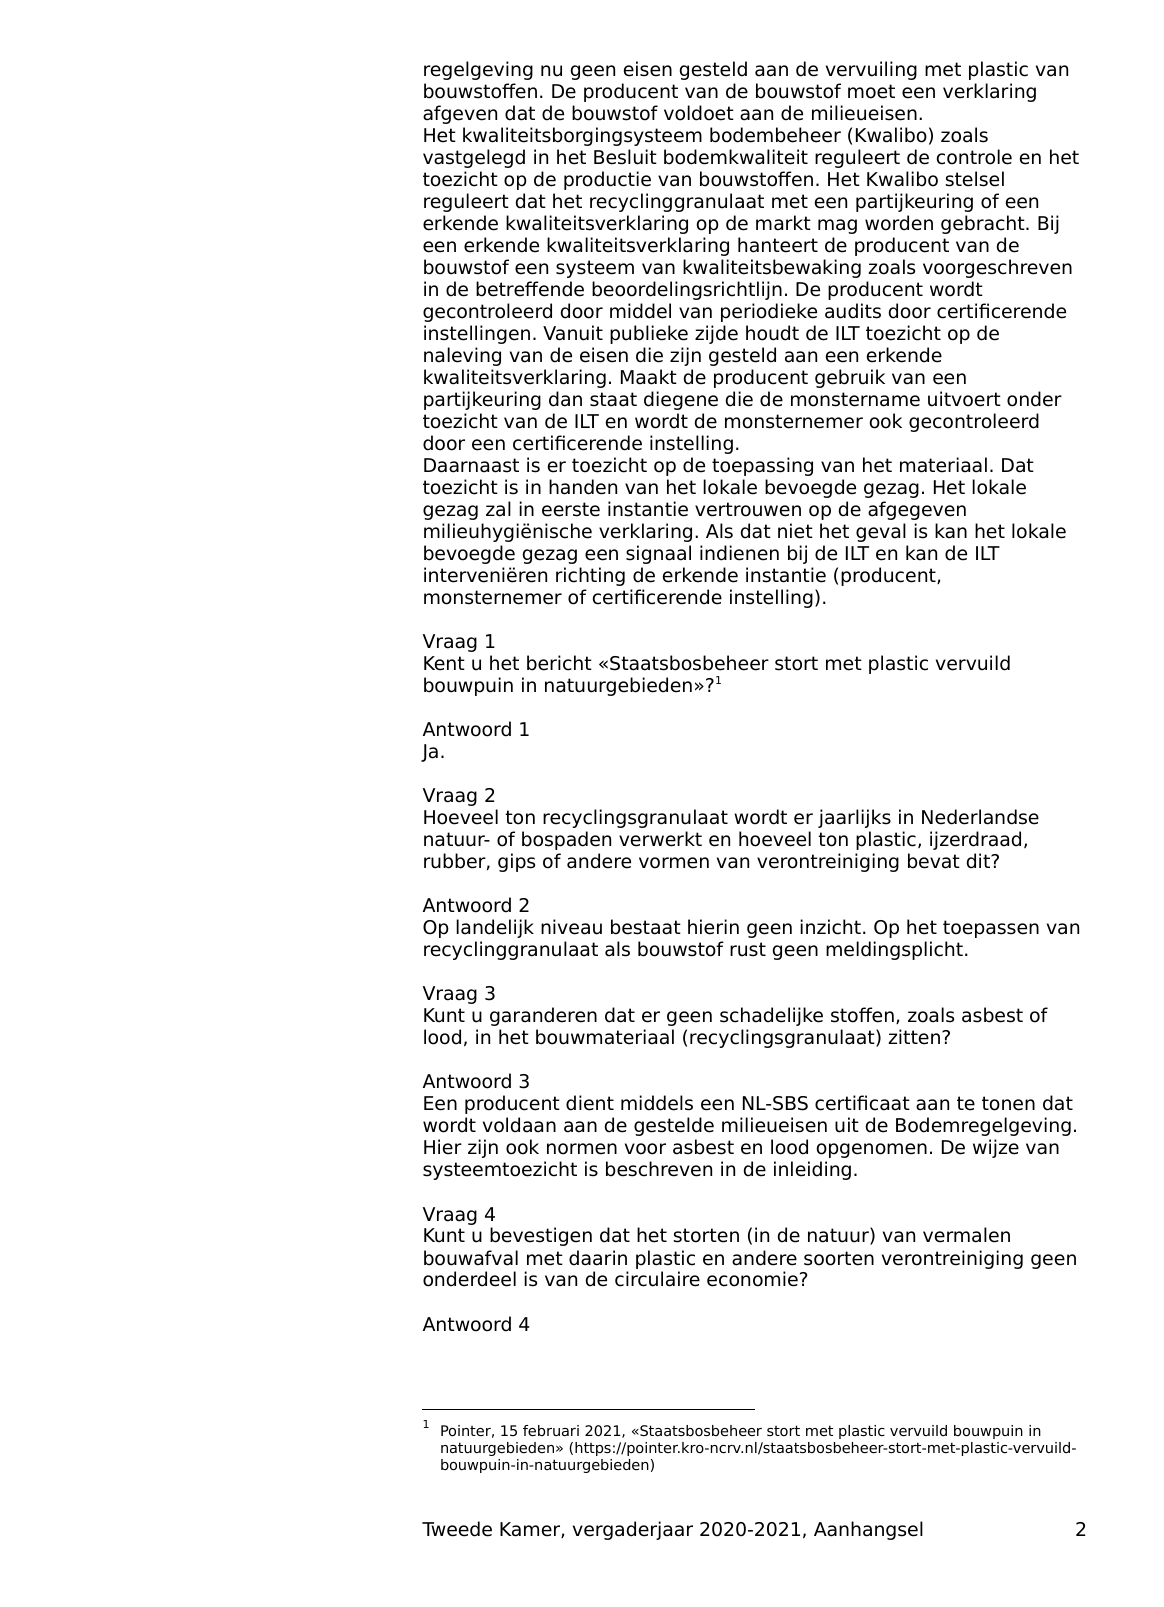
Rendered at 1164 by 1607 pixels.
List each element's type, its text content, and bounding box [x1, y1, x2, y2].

text Vraag 3 [422, 983, 1087, 1005]
text Kunt u garanderen dat er geen schadelijke stoffen, zoals asbest of lood, in het bouwmateriaal (recyclingsgranulaat) zitten? [422, 1005, 1087, 1049]
text Vraag 1 [422, 631, 1087, 653]
text Daarnaast is er toezicht op de toepassing van het materiaal. Dat toezicht is in handen van het lokale bevoegde gezag. Het lokale gezag zal in eerste instantie vertrouwen op de afgegeven milieuhygiënische verklaring. Als dat niet het geval is kan het lokale bevoegde gezag een signaal indienen bij de ILT en kan de ILT interveniëren richting de erkende instantie (producent, monsternemer of certificerende instelling). [422, 455, 1087, 608]
text Vraag 4 [422, 1203, 1087, 1225]
text Het kwaliteitsborgingsysteem bodembeheer (Kwalibo) zoals vastgelegd in het Besluit bodemkwaliteit reguleert de controle en het toezicht op de productie van bouwstoffen. Het Kwalibo stelsel reguleert dat het recyclinggranulaat met een partijkeuring of een erkende kwaliteitsverklaring op de markt mag worden gebracht. Bij een erkende kwaliteitsverklaring hanteert de producent van de bouwstof een systeem van kwaliteitsbewaking zoals voorgeschreven in de betreffende beoordelingsrichtlijn. De producent wordt gecontroleerd door middel van periodieke audits door certificerende instellingen. Vanuit publieke zijde houdt de ILT toezicht op de naleving van de eisen die zijn gesteld aan een erkende kwaliteitsverklaring. Maakt de producent gebruik van een partijkeuring dan staat diegene die de monstername uitvoert onder toezicht van de ILT en wordt de monsternemer ook gecontroleerd door een certificerende instelling. [422, 125, 1087, 455]
text Op landelijk niveau bestaat hierin geen inzicht. Op het toepassen van recyclinggranulaat als bouwstof rust geen meldingsplicht. [422, 917, 1087, 961]
text Antwoord 1 [422, 719, 1087, 741]
text Antwoord 3 [422, 1071, 1087, 1093]
text Antwoord 2 [422, 895, 1087, 917]
text Ja. [422, 741, 1087, 763]
text Een producent dient middels een NL-SBS certificaat aan te tonen dat wordt voldaan aan de gestelde milieueisen uit de Bodemregelgeving. Hier zijn ook normen voor asbest en lood opgenomen. De wijze van systeemtoezicht is beschreven in de inleiding. [422, 1093, 1087, 1181]
text Kunt u bevestigen dat het storten (in de natuur) van vermalen bouwafval met daarin plastic en andere soorten verontreiniging geen onderdeel is van de circulaire economie? [422, 1225, 1087, 1291]
text Kent u het bericht «Staatsbosbeheer stort met plastic vervuild bouwpuin in natuurgebieden»? [422, 653, 1087, 697]
text regelgeving nu geen eisen gesteld aan de vervuiling met plastic van bouwstoffen. De producent van de bouwstof moet een verklaring afgeven dat de bouwstof voldoet aan de milieueisen. [422, 59, 1087, 125]
text Pointer, 15 februari 2021, «Staatsbosbeheer stort met plastic vervuild bouwpuin in natuurgebieden» (https://pointer.kro-ncrv.nl/staatsbosbeheer-stort-met-plastic-vervuild-bouwpuin-in-natuurgebieden) [422, 1418, 1087, 1474]
text Vraag 2 [422, 785, 1087, 807]
text Antwoord 4 [422, 1313, 1087, 1336]
text Hoeveel ton recyclingsgranulaat wordt er jaarlijks in Nederlandse natuur- of bospaden verwerkt en hoeveel ton plastic, ijzerdraad, rubber, gips of andere vormen van verontreiniging bevat dit? [422, 807, 1087, 873]
